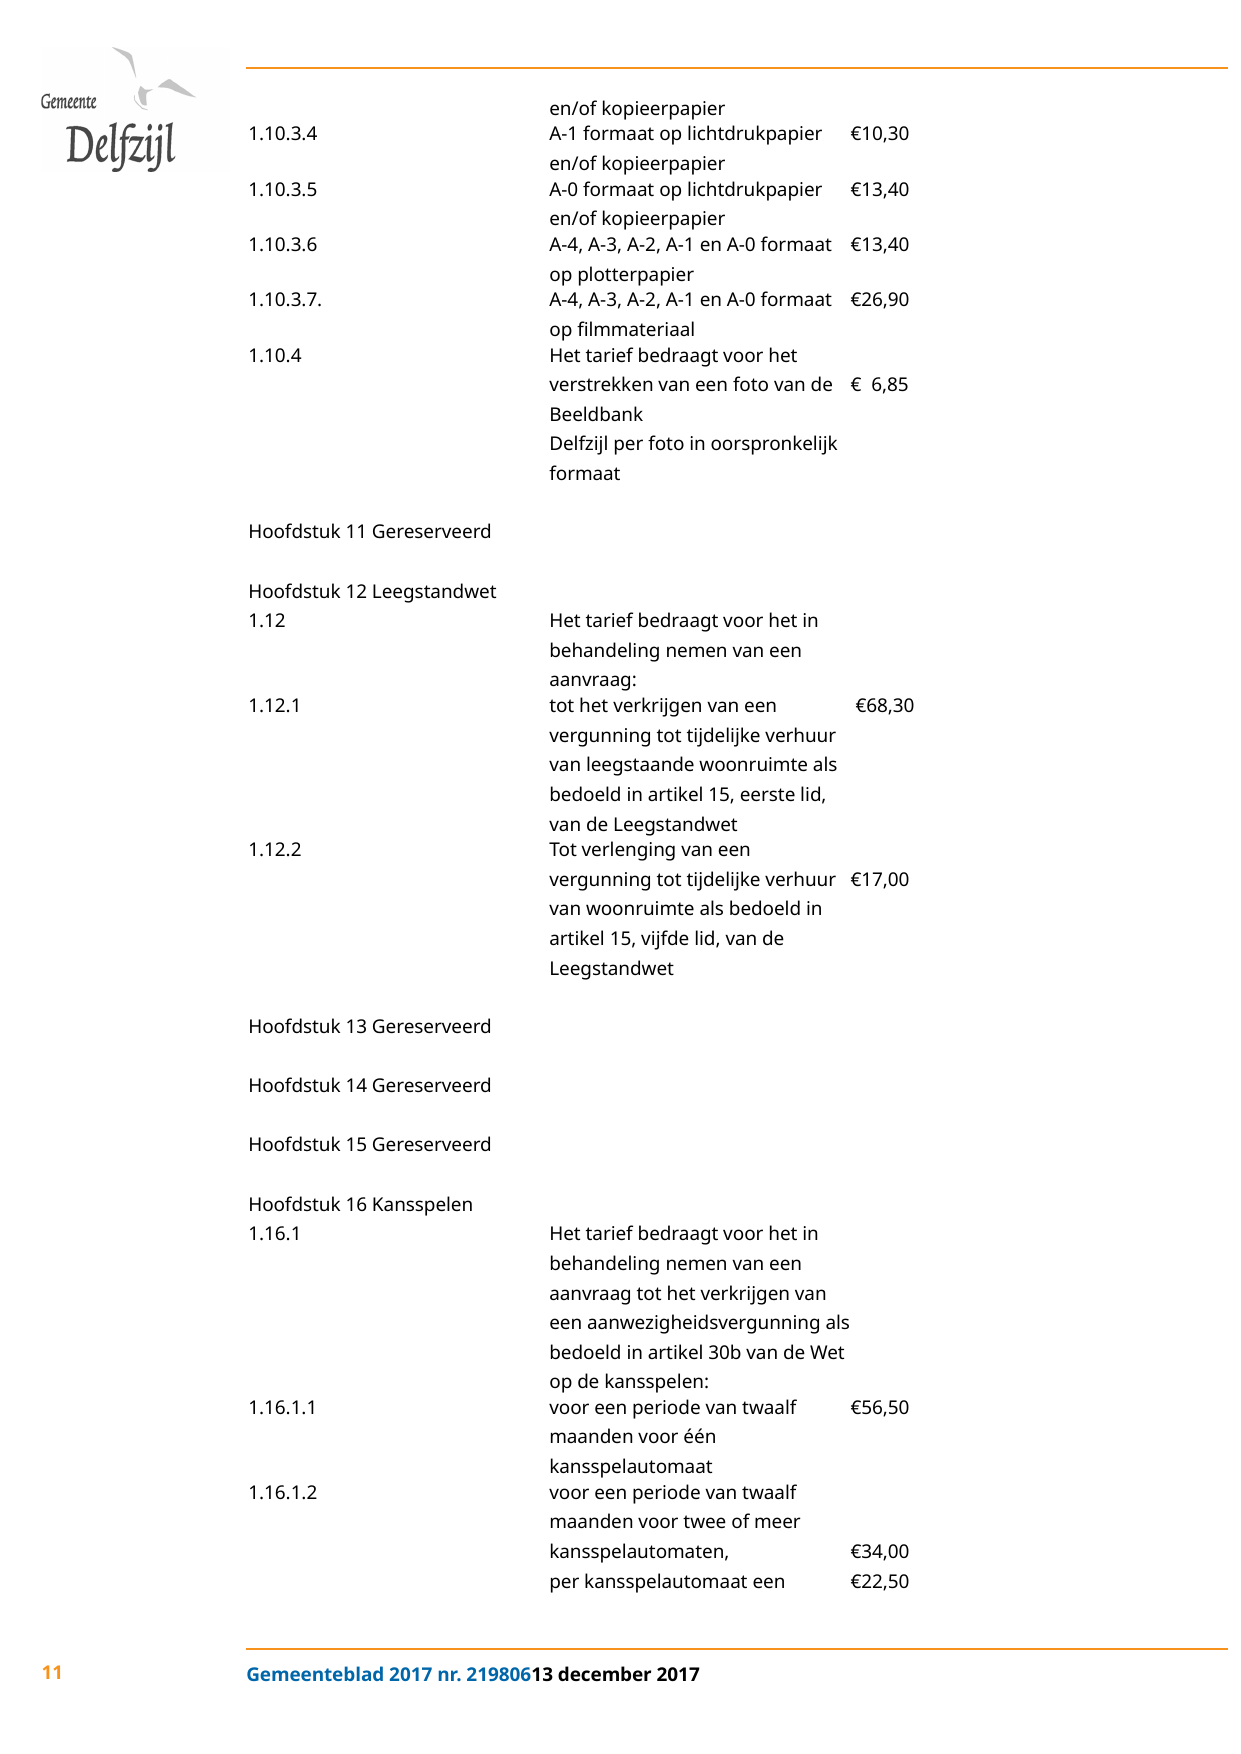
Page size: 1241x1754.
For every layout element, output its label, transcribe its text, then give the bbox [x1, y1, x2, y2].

table_cell voor een periode van twaalf maanden voor één kansspelautomaat [549, 1394, 850, 1479]
table_header 1.16.1 [248, 1221, 549, 1394]
text Hoofdstuk 11 Gereserveerd [248, 519, 1152, 544]
text Hoofdstuk 13 Gereserveerd [248, 1013, 1152, 1039]
table_cell en/of kopieerpapier [549, 95, 850, 121]
table_cell 1.16.1.2 [248, 1479, 549, 1593]
text Hoofdstuk 16 Kansspelen [248, 1191, 1152, 1217]
table_cell €13,40 [850, 231, 1152, 286]
table_header Het tarief bedraagt voor het in behandeling nemen van een aanvraag: [549, 608, 850, 692]
table_cell 1.10.3.7. [248, 286, 549, 342]
table_cell 1.10.3.6 [248, 231, 549, 286]
table_cell €17,00 [850, 836, 1152, 981]
table_cell [850, 95, 1152, 121]
table_cell €13,40 [850, 176, 1152, 231]
table_cell A-4, A-3, A-2, A-1 en A-0 formaat op plotterpapier [549, 231, 850, 286]
table_cell A-0 formaat op lichtdrukpapier en/of kopieerpapier [549, 176, 850, 231]
table_cell €26,90 [850, 286, 1152, 342]
table_cell €56,50 [850, 1394, 1152, 1479]
table_cell 1.12.2 [248, 836, 549, 981]
table_cell [248, 95, 549, 121]
text Hoofdstuk 14 Gereserveerd [248, 1072, 1152, 1098]
table_cell Het tarief bedraagt voor het verstrekken van een foto van de Beeldbank Delfzijl per foto in oorspronkelijk formaat [549, 342, 850, 486]
table_cell tot het verkrijgen van een vergunning tot tijdelijke verhuur van leegstaande woonruimte als bedoeld in artikel 15, eerste lid, van de Leegstandwet [549, 693, 850, 836]
table_cell 1.16.1.1 [248, 1394, 549, 1479]
table_cell 1.10.3.5 [248, 176, 549, 231]
table_cell A-4, A-3, A-2, A-1 en A-0 formaat op filmmateriaal [549, 286, 850, 342]
table_header [850, 1221, 1152, 1394]
text Hoofdstuk 12 Leegstandwet [248, 578, 1152, 603]
table_header 1.12 [248, 608, 549, 692]
table_header Het tarief bedraagt voor het in behandeling nemen van een aanvraag tot het verkrijgen van een aanwezigheidsvergunning als bedoeld in artikel 30b van de Wet op de kansspelen: [549, 1221, 850, 1394]
table_cell 1.12.1 [248, 693, 549, 836]
text Hoofdstuk 15 Gereserveerd [248, 1132, 1152, 1157]
picture [41, 47, 231, 172]
table_cell €34,00 €22,50 [850, 1479, 1152, 1593]
table_cell 1.10.3.4 [248, 121, 549, 176]
table_cell A-1 formaat op lichtdrukpapier en/of kopieerpapier [549, 121, 850, 176]
table_cell voor een periode van twaalf maanden voor twee of meer kansspelautomaten, per kansspelautomaat een [549, 1479, 850, 1593]
table_cell Tot verlenging van een vergunning tot tijdelijke verhuur van woonruimte als bedoeld in artikel 15, vijfde lid, van de Leegstandwet [549, 836, 850, 981]
table_cell €10,30 [850, 121, 1152, 176]
table_cell € 6,85 [850, 342, 1152, 486]
table_cell 1.10.4 [248, 342, 549, 486]
table_cell €68,30 [850, 693, 1152, 836]
table_header [850, 608, 1152, 692]
